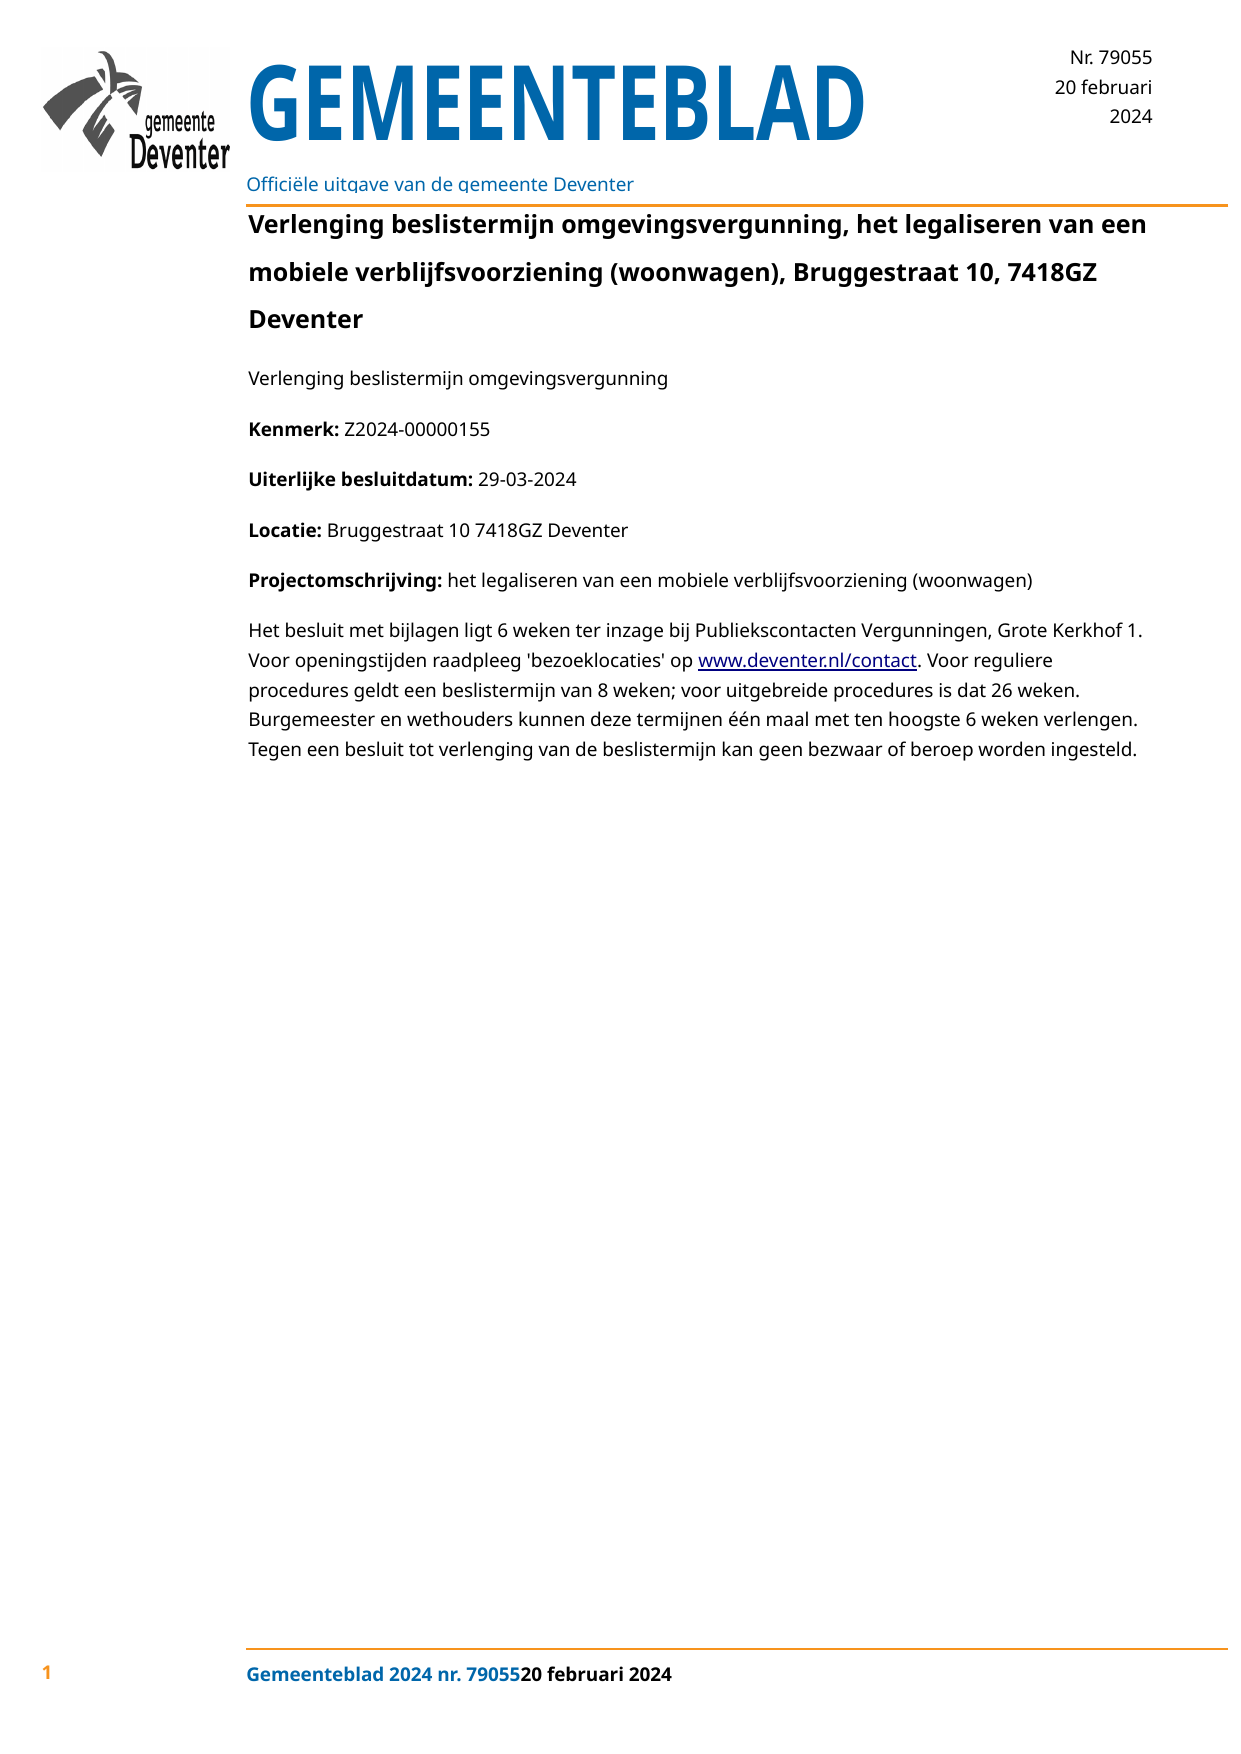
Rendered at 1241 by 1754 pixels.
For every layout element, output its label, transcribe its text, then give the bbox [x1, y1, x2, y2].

text Uiterlijke besluitdatum: 29-03-2024 [248, 466, 1152, 492]
text Locatie: Bruggestraat 10 7418GZ Deventer [248, 517, 1152, 542]
text Verlenging beslistermijn omgevingsvergunning, het legaliseren van een mobiele verblijfsvoorziening (woonwagen), Bruggestraat 10, 7418GZ Deventer [248, 207, 1152, 336]
picture [41, 47, 231, 172]
text Kenmerk: Z2024-00000155 [248, 416, 1152, 442]
text Verlenging beslistermijn omgevingsvergunning [248, 366, 1152, 391]
text Projectomschrijving: het legaliseren van een mobiele verblijfsvoorziening (woonwagen) [248, 567, 1152, 593]
text Het besluit met bijlagen ligt 6 weken ter inzage bij Publiekscontacten Vergunningen, Grote Kerkhof 1. Voor openingstijden raadpleeg 'bezoeklocaties' op www.deventer.nl/contact. Voor reguliere procedures geldt een beslistermijn van 8 weken; voor uitgebreide procedures is dat 26 weken. Burgemeester en wethouders kunnen deze termijnen één maal met ten hoogste 6 weken verlengen. Tegen een besluit tot verlenging van de beslistermijn kan geen bezwaar of beroep worden ingesteld. [248, 618, 1152, 762]
